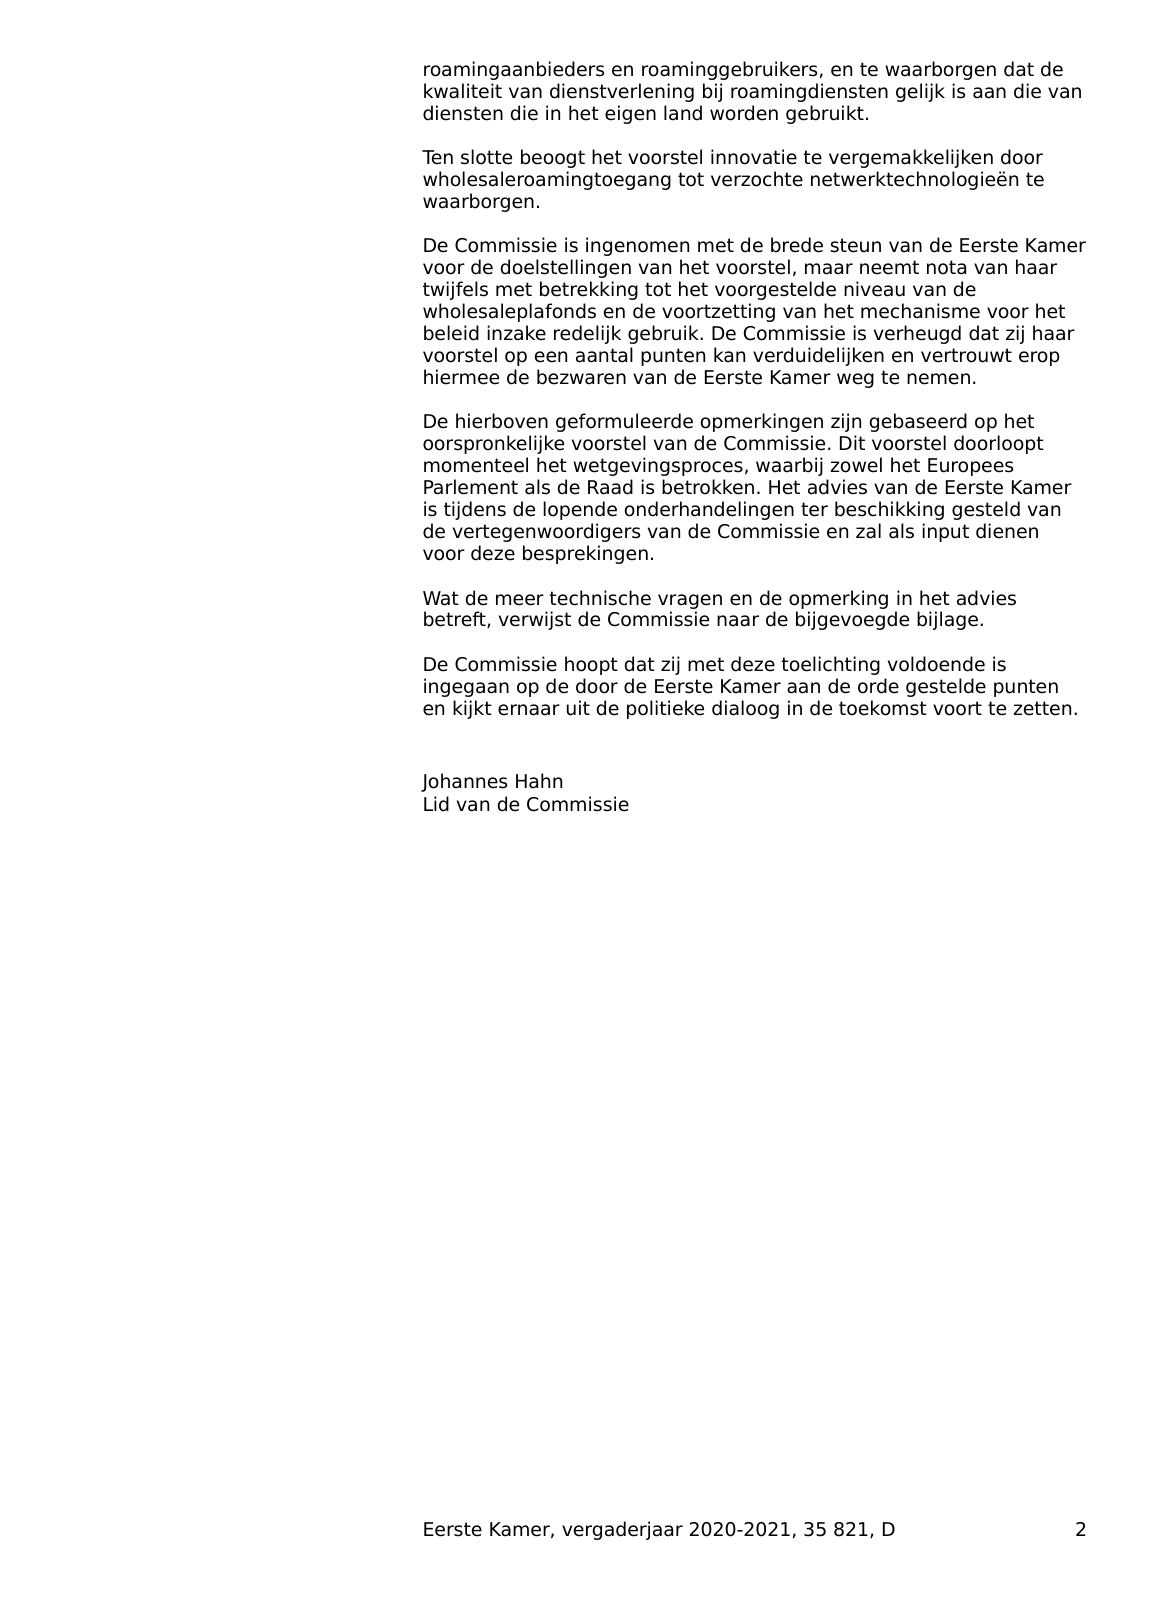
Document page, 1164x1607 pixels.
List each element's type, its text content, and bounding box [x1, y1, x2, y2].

text De Commissie hoopt dat zij met deze toelichting voldoende is ingegaan op de door de Eerste Kamer aan de orde gestelde punten en kijkt ernaar uit de politieke dialoog in de toekomst voort te zetten. [422, 653, 1087, 719]
text De Commissie is ingenomen met de brede steun van de Eerste Kamer voor de doelstellingen van het voorstel, maar neemt nota van haar twijfels met betrekking tot het voorgestelde niveau van de wholesaleplafonds en de voortzetting van het mechanisme voor het beleid inzake redelijk gebruik. De Commissie is verheugd dat zij haar voorstel op een aantal punten kan verduidelijken en vertrouwt erop hiermee de bezwaren van de Eerste Kamer weg te nemen. [422, 235, 1087, 389]
text Johannes Hahn Lid van de Commissie [422, 749, 1087, 815]
text De hierboven geformuleerde opmerkingen zijn gebaseerd op het oorspronkelijke voorstel van de Commissie. Dit voorstel doorloopt momenteel het wetgevingsproces, waarbij zowel het Europees Parlement als de Raad is betrokken. Het advies van de Eerste Kamer is tijdens de lopende onderhandelingen ter beschikking gesteld van de vertegenwoordigers van de Commissie en zal als input dienen voor deze besprekingen. [422, 411, 1087, 565]
text roamingaanbieders en roaminggebruikers, en te waarborgen dat de kwaliteit van dienstverlening bij roamingdiensten gelijk is aan die van diensten die in het eigen land worden gebruikt. [422, 59, 1087, 125]
text Wat de meer technische vragen en de opmerking in het advies betreft, verwijst de Commissie naar de bijgevoegde bijlage. [422, 587, 1087, 631]
text Ten slotte beoogt het voorstel innovatie te vergemakkelijken door wholesaleroamingtoegang tot verzochte netwerktechnologieën te waarborgen. [422, 147, 1087, 213]
